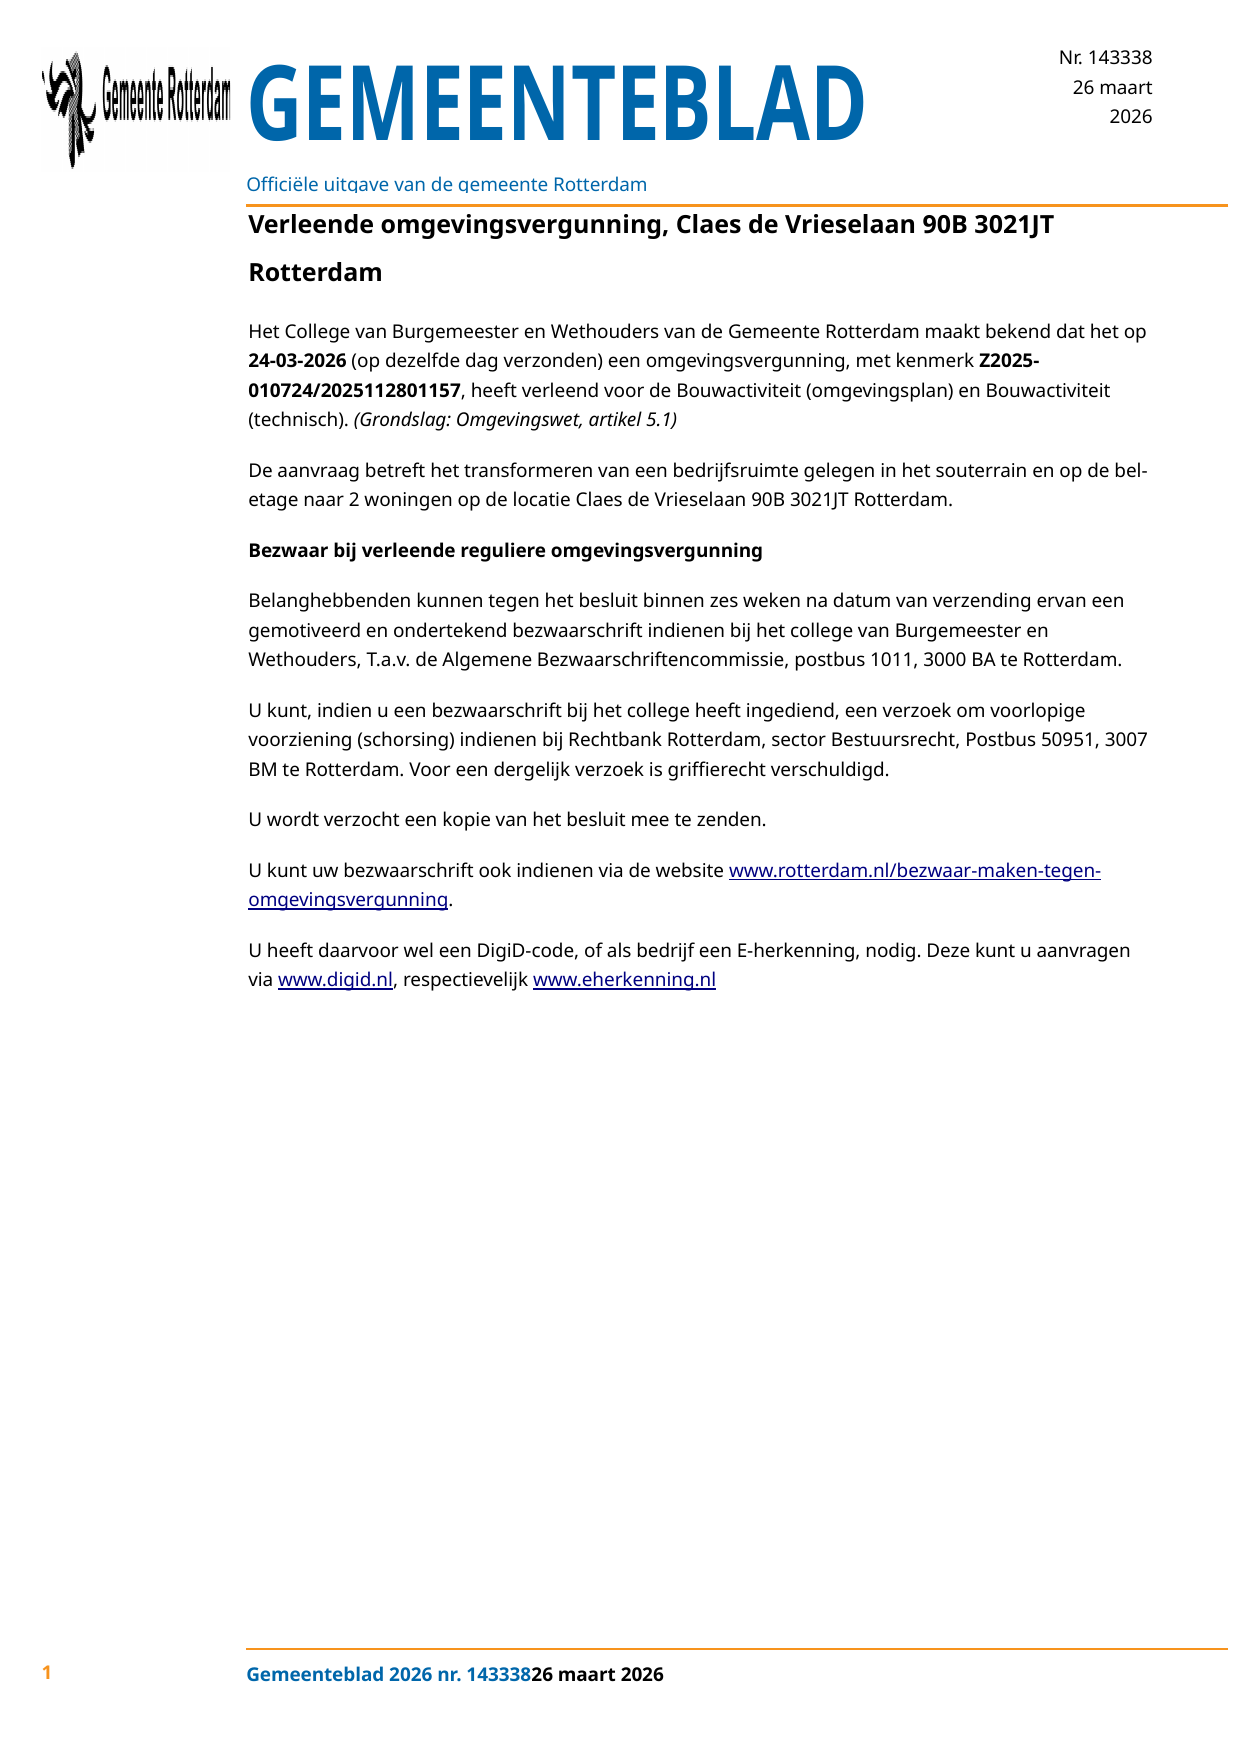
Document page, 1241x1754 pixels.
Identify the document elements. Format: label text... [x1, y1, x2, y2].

text Verleende omgevingsvergunning, Claes de Vrieselaan 90B 3021JT Rotterdam [248, 207, 1152, 288]
text U kunt, indien u een bezwaarschrift bij het college heeft ingediend, een verzoek om voorlopige voorziening (schorsing) indienen bij Rechtbank Rotterdam, sector Bestuursrecht, Postbus 50951, 3007 BM te Rotterdam. Voor een dergelijk verzoek is griffierecht verschuldigd. [248, 697, 1152, 782]
text Het College van Burgemeester en Wethouders van de Gemeente Rotterdam maakt bekend dat het op 24-03-2026 (op dezelfde dag verzonden) een omgevingsvergunning, met kenmerk Z2025-010724/2025112801157, heeft verleend voor de Bouwactiviteit (omgevingsplan) en Bouwactiviteit (technisch). (Grondslag: Omgevingswet, artikel 5.1) [248, 318, 1152, 432]
text Belanghebbenden kunnen tegen het besluit binnen zes weken na datum van verzending ervan een gemotiveerd en ondertekend bezwaarschrift indienen bij het college van Burgemeester en Wethouders, T.a.v. de Algemene Bezwaarschriftencommissie, postbus 1011, 3000 BA te Rotterdam. [248, 587, 1152, 672]
text U wordt verzocht een kopie van het besluit mee te zenden. [248, 807, 1152, 832]
picture [41, 47, 231, 172]
text U kunt uw bezwaarschrift ook indienen via de website www.rotterdam.nl/bezwaar-maken-tegen-omgevingsvergunning. [248, 857, 1152, 912]
text De aanvraag betreft het transformeren van een bedrijfsruimte gelegen in het souterrain en op de bel-etage naar 2 woningen op de locatie Claes de Vrieselaan 90B 3021JT Rotterdam. [248, 457, 1152, 512]
text U heeft daarvoor wel een DigiD-code, of als bedrijf een E-herkenning, nodig. Deze kunt u aanvragen via www.digid.nl, respectievelijk www.eherkenning.nl [248, 937, 1152, 992]
text Bezwaar bij verleende reguliere omgevingsvergunning [248, 537, 1152, 563]
